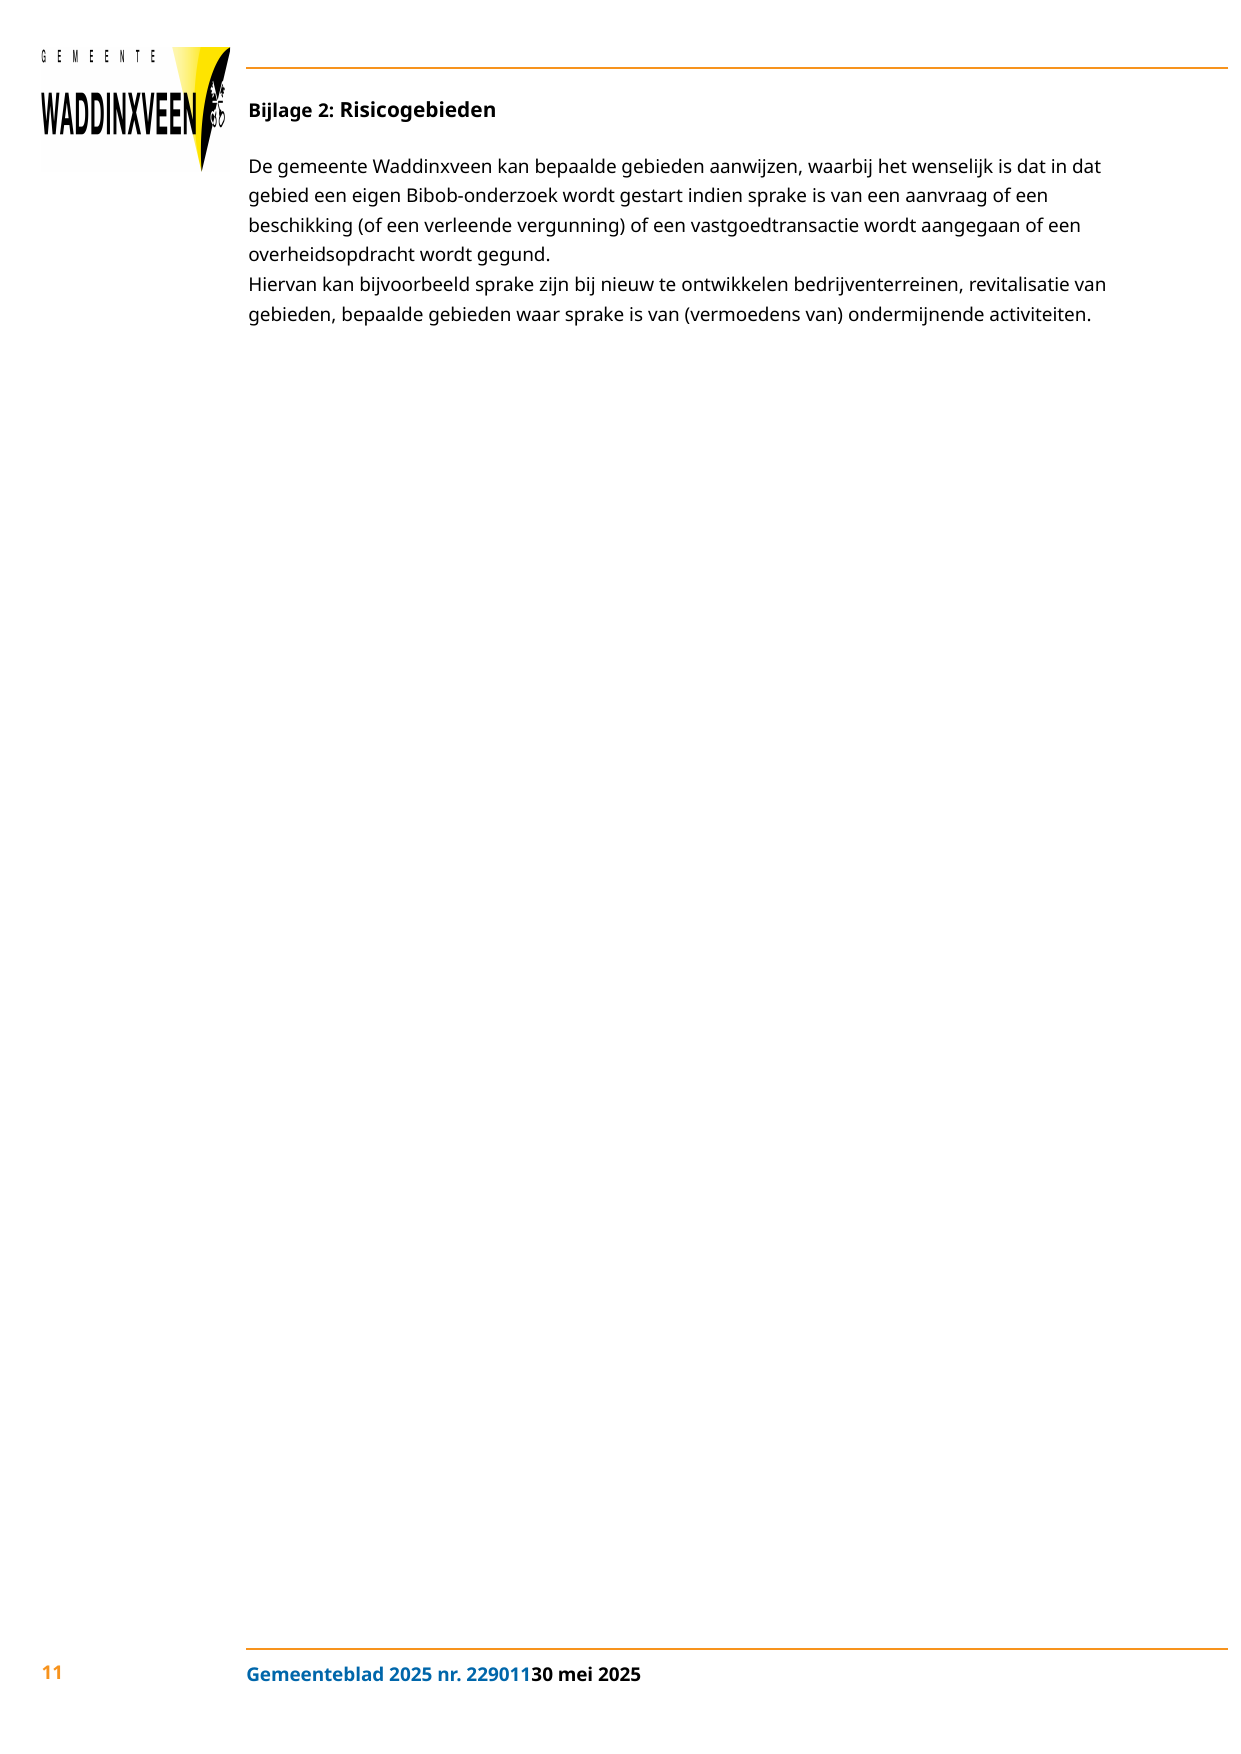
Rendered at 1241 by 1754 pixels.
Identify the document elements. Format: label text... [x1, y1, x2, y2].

text Hiervan kan bijvoorbeeld sprake zijn bij nieuw te ontwikkelen bedrijventerreinen, revitalisatie van gebieden, bepaalde gebieden waar sprake is van (vermoedens van) ondermijnende activiteiten. [248, 271, 1152, 327]
picture [41, 47, 231, 172]
text Bijlage 2: Risicogebieden [248, 95, 1152, 123]
text De gemeente Waddinxveen kan bepaalde gebieden aanwijzen, waarbij het wenselijk is dat in dat gebied een eigen Bibob-onderzoek wordt gestart indien sprake is van een aanvraag of een beschikking (of een verleende vergunning) of een vastgoedtransactie wordt aangegaan of een overheidsopdracht wordt gegund. [248, 153, 1152, 267]
